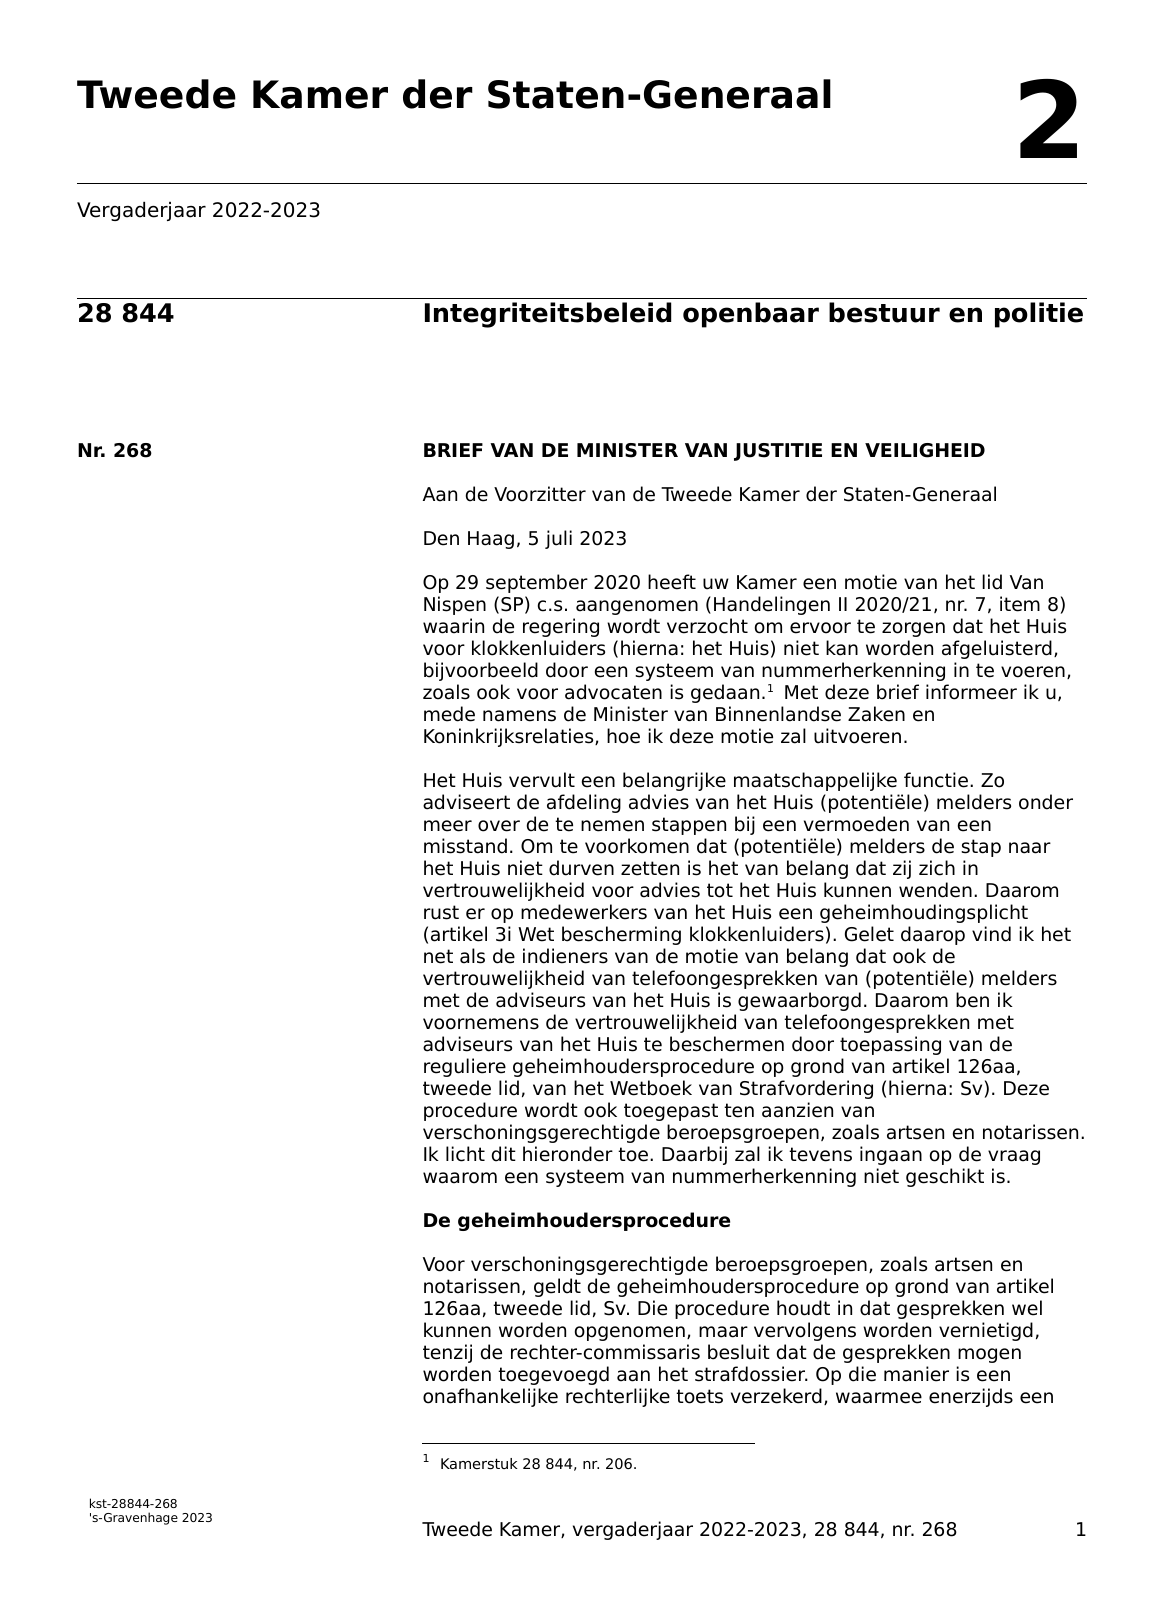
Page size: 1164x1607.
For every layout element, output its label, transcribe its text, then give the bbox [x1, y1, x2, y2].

text Het Huis vervult een belangrijke maatschappelijke functie. Zo adviseert de afdeling advies van het Huis (potentiële) melders onder meer over de te nemen stappen bij een vermoeden van een misstand. Om te voorkomen dat (potentiële) melders de stap naar het Huis niet durven zetten is het van belang dat zij zich in vertrouwelijkheid voor advies tot het Huis kunnen wenden. Daarom rust er op medewerkers van het Huis een geheimhoudingsplicht (artikel 3i Wet bescherming klokkenluiders). Gelet daarop vind ik het net als de indieners van de motie van belang dat ook de vertrouwelijkheid van telefoongesprekken van (potentiële) melders met de adviseurs van het Huis is gewaarborgd. Daarom ben ik voornemens de vertrouwelijkheid van telefoongesprekken met adviseurs van het Huis te beschermen door toepassing van de reguliere geheimhoudersprocedure op grond van artikel 126aa, tweede lid, van het Wetboek van Strafvordering (hierna: Sv). Deze procedure wordt ook toegepast ten aanzien van verschoningsgerechtigde beroepsgroepen, zoals artsen en notarissen. Ik licht dit hieronder toe. Daarbij zal ik tevens ingaan op de vraag waarom een systeem van nummerherkenning niet geschikt is. [422, 770, 1087, 1188]
text Den Haag, 5 juli 2023 [422, 528, 1087, 550]
text Op 29 september 2020 heeft uw Kamer een motie van het lid Van Nispen (SP) c.s. aangenomen (Handelingen II 2020/21, nr. 7, item 8) waarin de regering wordt verzocht om ervoor te zorgen dat het Huis voor klokkenluiders (hierna: het Huis) niet kan worden afgeluisterd, bijvoorbeeld door een systeem van nummerherkenning in te voeren, zoals ook voor advocaten is gedaan. Met deze brief informeer ik u, mede namens de Minister van Binnenlandse Zaken en Koninkrijksrelaties, hoe ik deze motie zal uitvoeren. [422, 572, 1087, 748]
table_header 2 [886, 59, 1087, 183]
table_cell Vergaderjaar 2022-2023 [77, 184, 1087, 298]
table_header Tweede Kamer der Staten-Generaal [77, 59, 886, 183]
text 's-Gravenhage 2023 [88, 1511, 323, 1525]
subtitle De geheimhoudersprocedure [422, 1210, 1087, 1232]
text Aan de Voorzitter van de Tweede Kamer der Staten-Generaal [422, 484, 1087, 506]
text Voor verschoningsgerechtigde beroepsgroepen, zoals artsen en notarissen, geldt de geheimhoudersprocedure op grond van artikel 126aa, tweede lid, Sv. Die procedure houdt in dat gesprekken wel kunnen worden opgenomen, maar vervolgens worden vernietigd, tenzij de rechter-commissaris besluit dat de gesprekken mogen worden toegevoegd aan het strafdossier. Op die manier is een onafhankelijke rechterlijke toets verzekerd, waarmee enerzijds een [422, 1254, 1087, 1408]
text kst-28844-268 [88, 1497, 323, 1511]
subtitle 28 844 Integriteitsbeleid openbaar bestuur en politie [77, 299, 1087, 329]
subtitle Nr. 268 BRIEF VAN DE MINISTER VAN JUSTITIE EN VEILIGHEID [77, 440, 1087, 462]
text Kamerstuk 28 844, nr. 206. [422, 1452, 1087, 1474]
